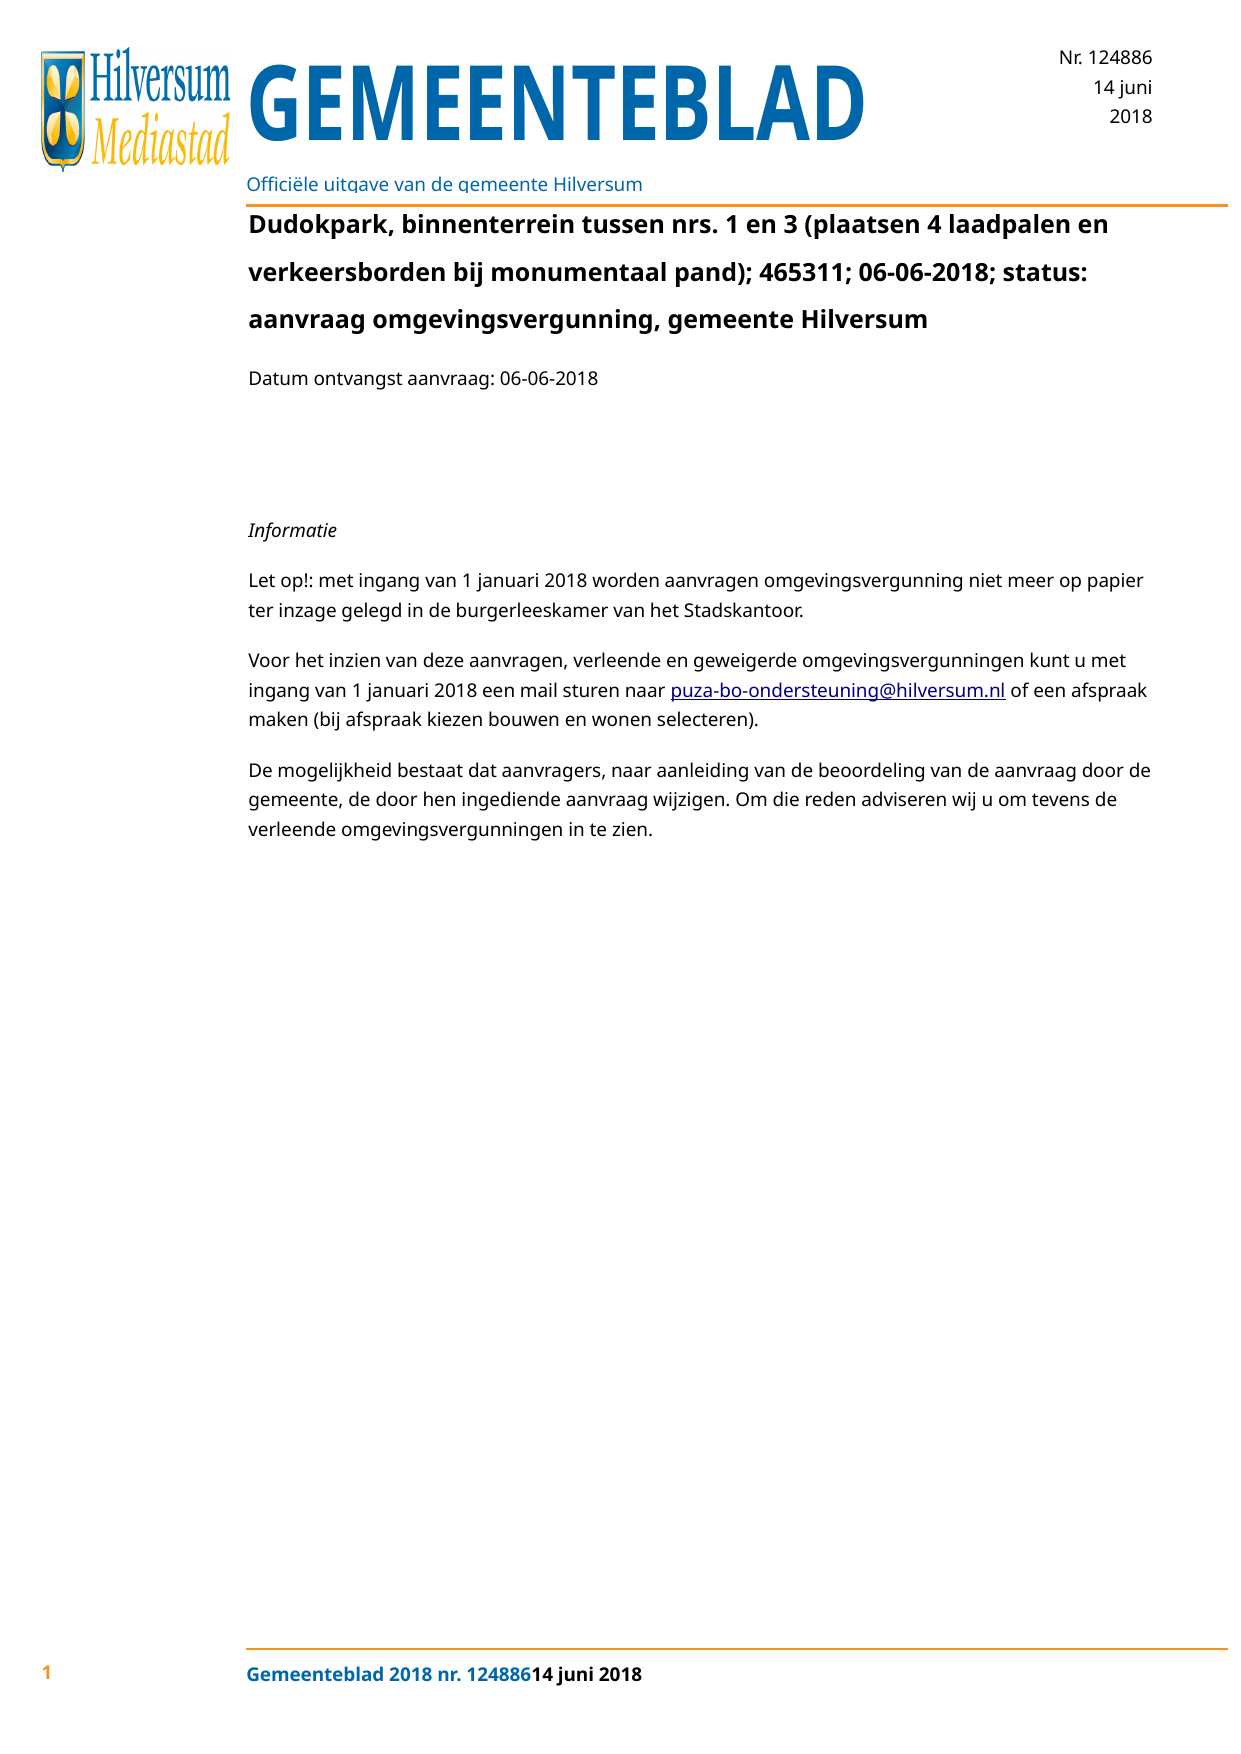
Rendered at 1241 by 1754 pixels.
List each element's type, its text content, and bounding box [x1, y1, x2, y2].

text Informatie [248, 517, 1152, 542]
text De mogelijkheid bestaat dat aanvragers, naar aanleiding van de beoordeling van de aanvraag door de gemeente, de door hen ingediende aanvraag wijzigen. Om die reden adviseren wij u om tevens de verleende omgevingsvergunningen in te zien. [248, 757, 1152, 842]
text Voor het inzien van deze aanvragen, verleende en geweigerde omgevingsvergunningen kunt u met ingang van 1 januari 2018 een mail sturen naar puza-bo-ondersteuning@hilversum.nl of een afspraak maken (bij afspraak kiezen bouwen en wonen selecteren). [248, 647, 1152, 732]
text Dudokpark, binnenterrein tussen nrs. 1 en 3 (plaatsen 4 laadpalen en verkeersborden bij monumentaal pand); 465311; 06-06-2018; status: aanvraag omgevingsvergunning, gemeente Hilversum [248, 207, 1152, 336]
text Let op!: met ingang van 1 januari 2018 worden aanvragen omgevingsvergunning niet meer op papier ter inzage gelegd in de burgerleeskamer van het Stadskantoor. [248, 567, 1152, 622]
picture [41, 47, 231, 172]
text Datum ontvangst aanvraag: 06-06-2018 [248, 366, 1152, 391]
